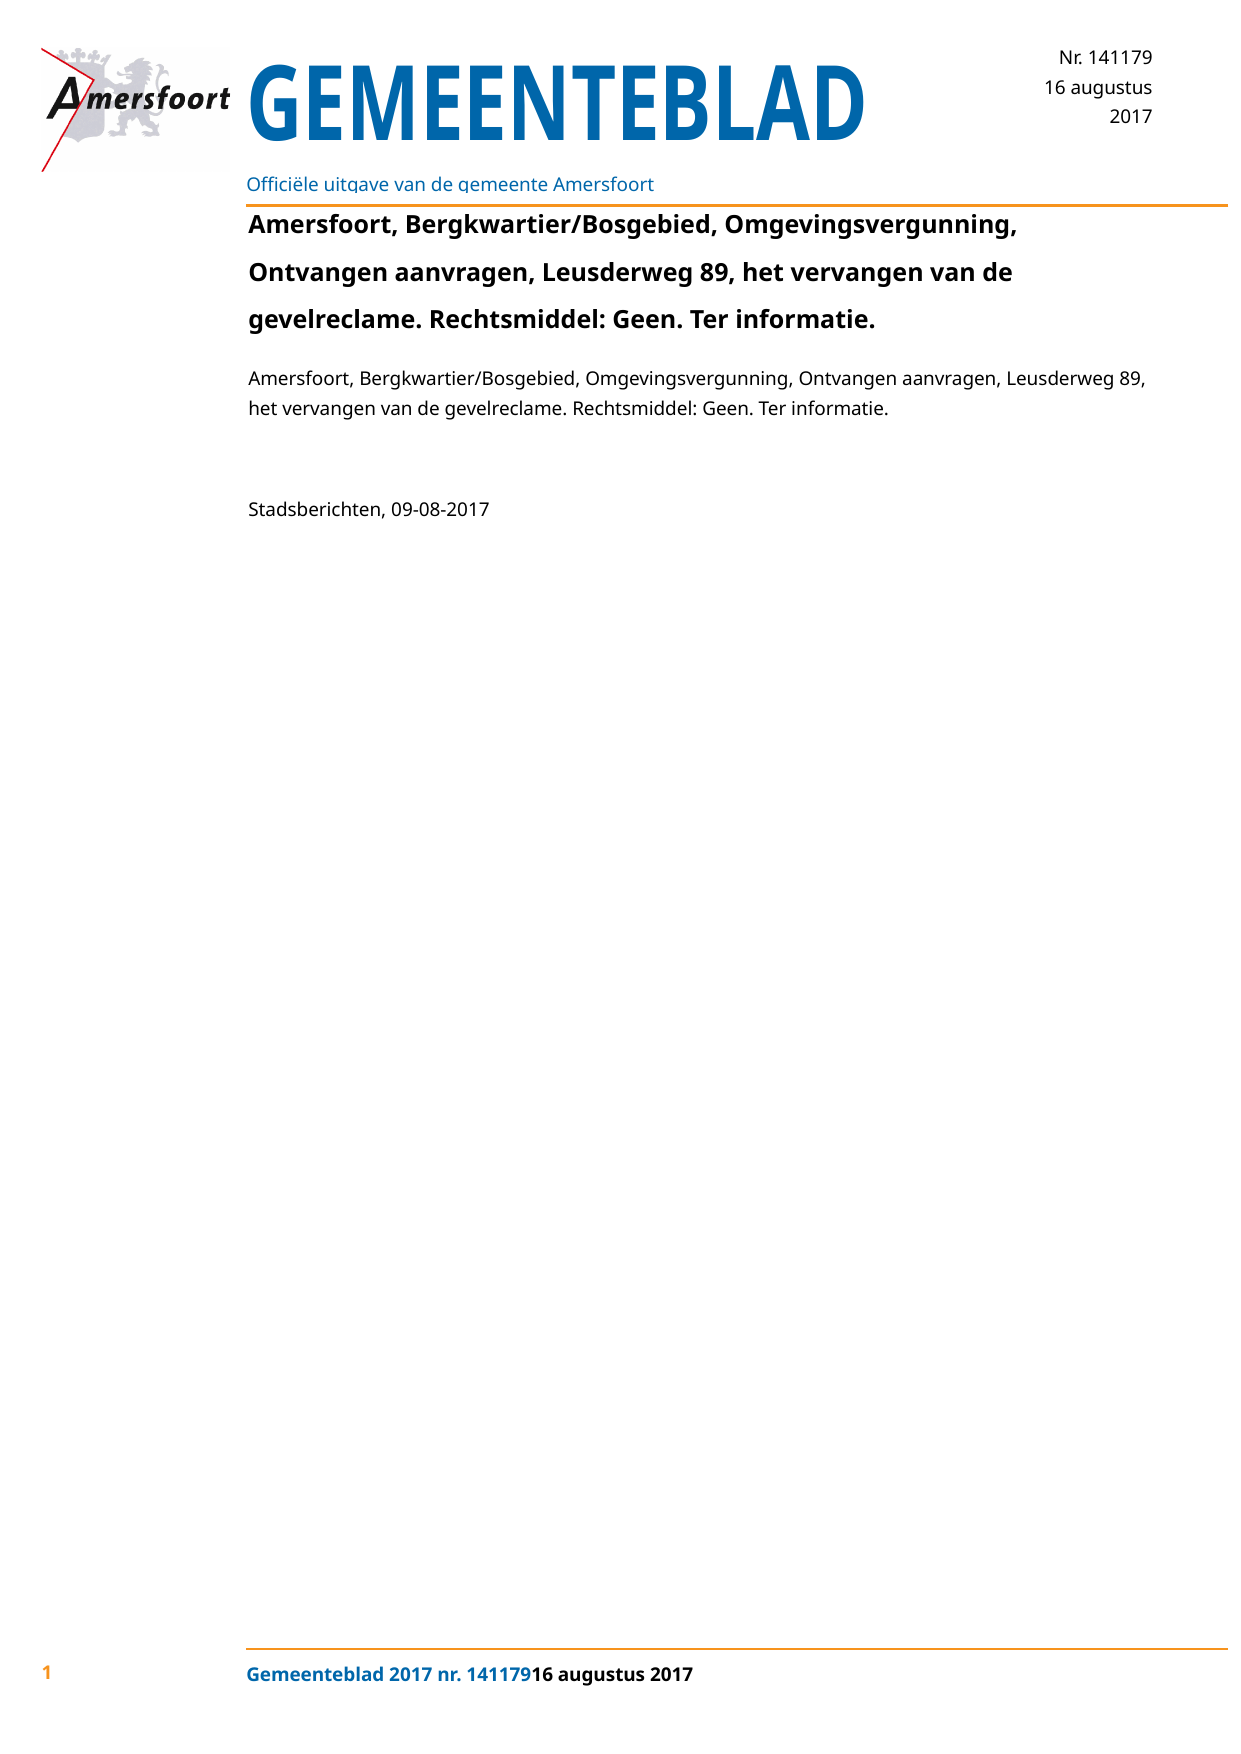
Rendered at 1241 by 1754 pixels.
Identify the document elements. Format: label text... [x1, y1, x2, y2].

text Amersfoort, Bergkwartier/Bosgebied, Omgevingsvergunning, Ontvangen aanvragen, Leusderweg 89, het vervangen van de gevelreclame. Rechtsmiddel: Geen. Ter informatie. [248, 366, 1152, 421]
text Stadsberichten, 09-08-2017 [248, 496, 1152, 522]
text Amersfoort, Bergkwartier/Bosgebied, Omgevingsvergunning, Ontvangen aanvragen, Leusderweg 89, het vervangen van de gevelreclame. Rechtsmiddel: Geen. Ter informatie. [248, 207, 1152, 336]
picture [41, 47, 231, 172]
